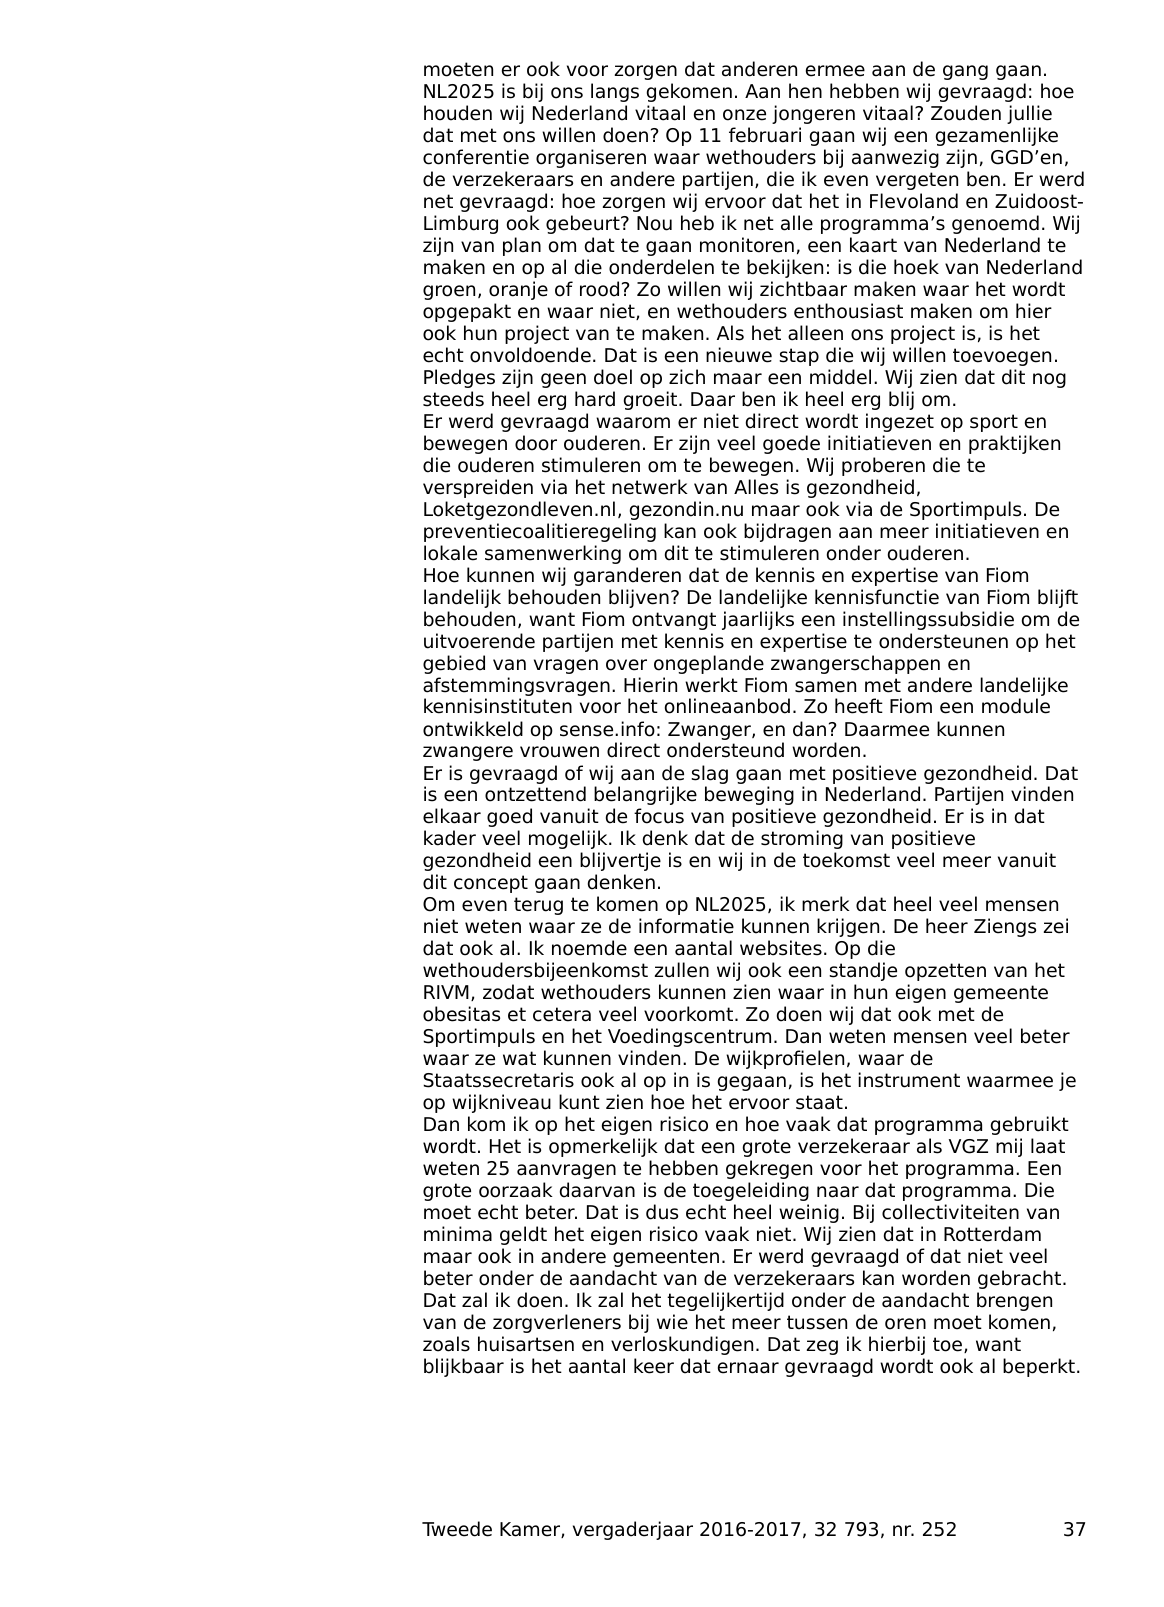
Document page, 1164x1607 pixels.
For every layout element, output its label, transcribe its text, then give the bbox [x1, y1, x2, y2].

text moeten er ook voor zorgen dat anderen ermee aan de gang gaan. NL2025 is bij ons langs gekomen. Aan hen hebben wij gevraagd: hoe houden wij Nederland vitaal en onze jongeren vitaal? Zouden jullie dat met ons willen doen? Op 11 februari gaan wij een gezamenlijke conferentie organiseren waar wethouders bij aanwezig zijn, GGD’en, de verzekeraars en andere partijen, die ik even vergeten ben. Er werd net gevraagd: hoe zorgen wij ervoor dat het in Flevoland en Zuidoost-Limburg ook gebeurt? Nou heb ik net alle programma’s genoemd. Wij zijn van plan om dat te gaan monitoren, een kaart van Nederland te maken en op al die onderdelen te bekijken: is die hoek van Nederland groen, oranje of rood? Zo willen wij zichtbaar maken waar het wordt opgepakt en waar niet, en wethouders enthousiast maken om hier ook hun project van te maken. Als het alleen ons project is, is het echt onvoldoende. Dat is een nieuwe stap die wij willen toevoegen. Pledges zijn geen doel op zich maar een middel. Wij zien dat dit nog steeds heel erg hard groeit. Daar ben ik heel erg blij om. [422, 59, 1087, 411]
text Er werd gevraagd waarom er niet direct wordt ingezet op sport en bewegen door ouderen. Er zijn veel goede initiatieven en praktijken die ouderen stimuleren om te bewegen. Wij proberen die te verspreiden via het netwerk van Alles is gezondheid, Loketgezondleven.nl, gezondin.nu maar ook via de Sportimpuls. De preventiecoalitieregeling kan ook bijdragen aan meer initiatieven en lokale samenwerking om dit te stimuleren onder ouderen. [422, 411, 1087, 564]
text Hoe kunnen wij garanderen dat de kennis en expertise van Fiom landelijk behouden blijven? De landelijke kennisfunctie van Fiom blijft behouden, want Fiom ontvangt jaarlijks een instellingssubsidie om de uitvoerende partijen met kennis en expertise te ondersteunen op het gebied van vragen over ongeplande zwangerschappen en afstemmingsvragen. Hierin werkt Fiom samen met andere landelijke kennisinstituten voor het onlineaanbod. Zo heeft Fiom een module ontwikkeld op sense.info: Zwanger, en dan? Daarmee kunnen zwangere vrouwen direct ondersteund worden. [422, 564, 1087, 762]
text Om even terug te komen op NL2025, ik merk dat heel veel mensen niet weten waar ze de informatie kunnen krijgen. De heer Ziengs zei dat ook al. Ik noemde een aantal websites. Op die wethoudersbijeenkomst zullen wij ook een standje opzetten van het RIVM, zodat wethouders kunnen zien waar in hun eigen gemeente obesitas et cetera veel voorkomt. Zo doen wij dat ook met de Sportimpuls en het Voedingscentrum. Dan weten mensen veel beter waar ze wat kunnen vinden. De wijkprofielen, waar de Staatssecretaris ook al op in is gegaan, is het instrument waarmee je op wijkniveau kunt zien hoe het ervoor staat. [422, 894, 1087, 1114]
text Er is gevraagd of wij aan de slag gaan met positieve gezondheid. Dat is een ontzettend belangrijke beweging in Nederland. Partijen vinden elkaar goed vanuit de focus van positieve gezondheid. Er is in dat kader veel mogelijk. Ik denk dat de stroming van positieve gezondheid een blijvertje is en wij in de toekomst veel meer vanuit dit concept gaan denken. [422, 762, 1087, 894]
text Dan kom ik op het eigen risico en hoe vaak dat programma gebruikt wordt. Het is opmerkelijk dat een grote verzekeraar als VGZ mij laat weten 25 aanvragen te hebben gekregen voor het programma. Een grote oorzaak daarvan is de toegeleiding naar dat programma. Die moet echt beter. Dat is dus echt heel weinig. Bij collectiviteiten van minima geldt het eigen risico vaak niet. Wij zien dat in Rotterdam maar ook in andere gemeenten. Er werd gevraagd of dat niet veel beter onder de aandacht van de verzekeraars kan worden gebracht. Dat zal ik doen. Ik zal het tegelijkertijd onder de aandacht brengen van de zorgverleners bij wie het meer tussen de oren moet komen, zoals huisartsen en verloskundigen. Dat zeg ik hierbij toe, want blijkbaar is het aantal keer dat ernaar gevraagd wordt ook al beperkt. [422, 1114, 1087, 1378]
